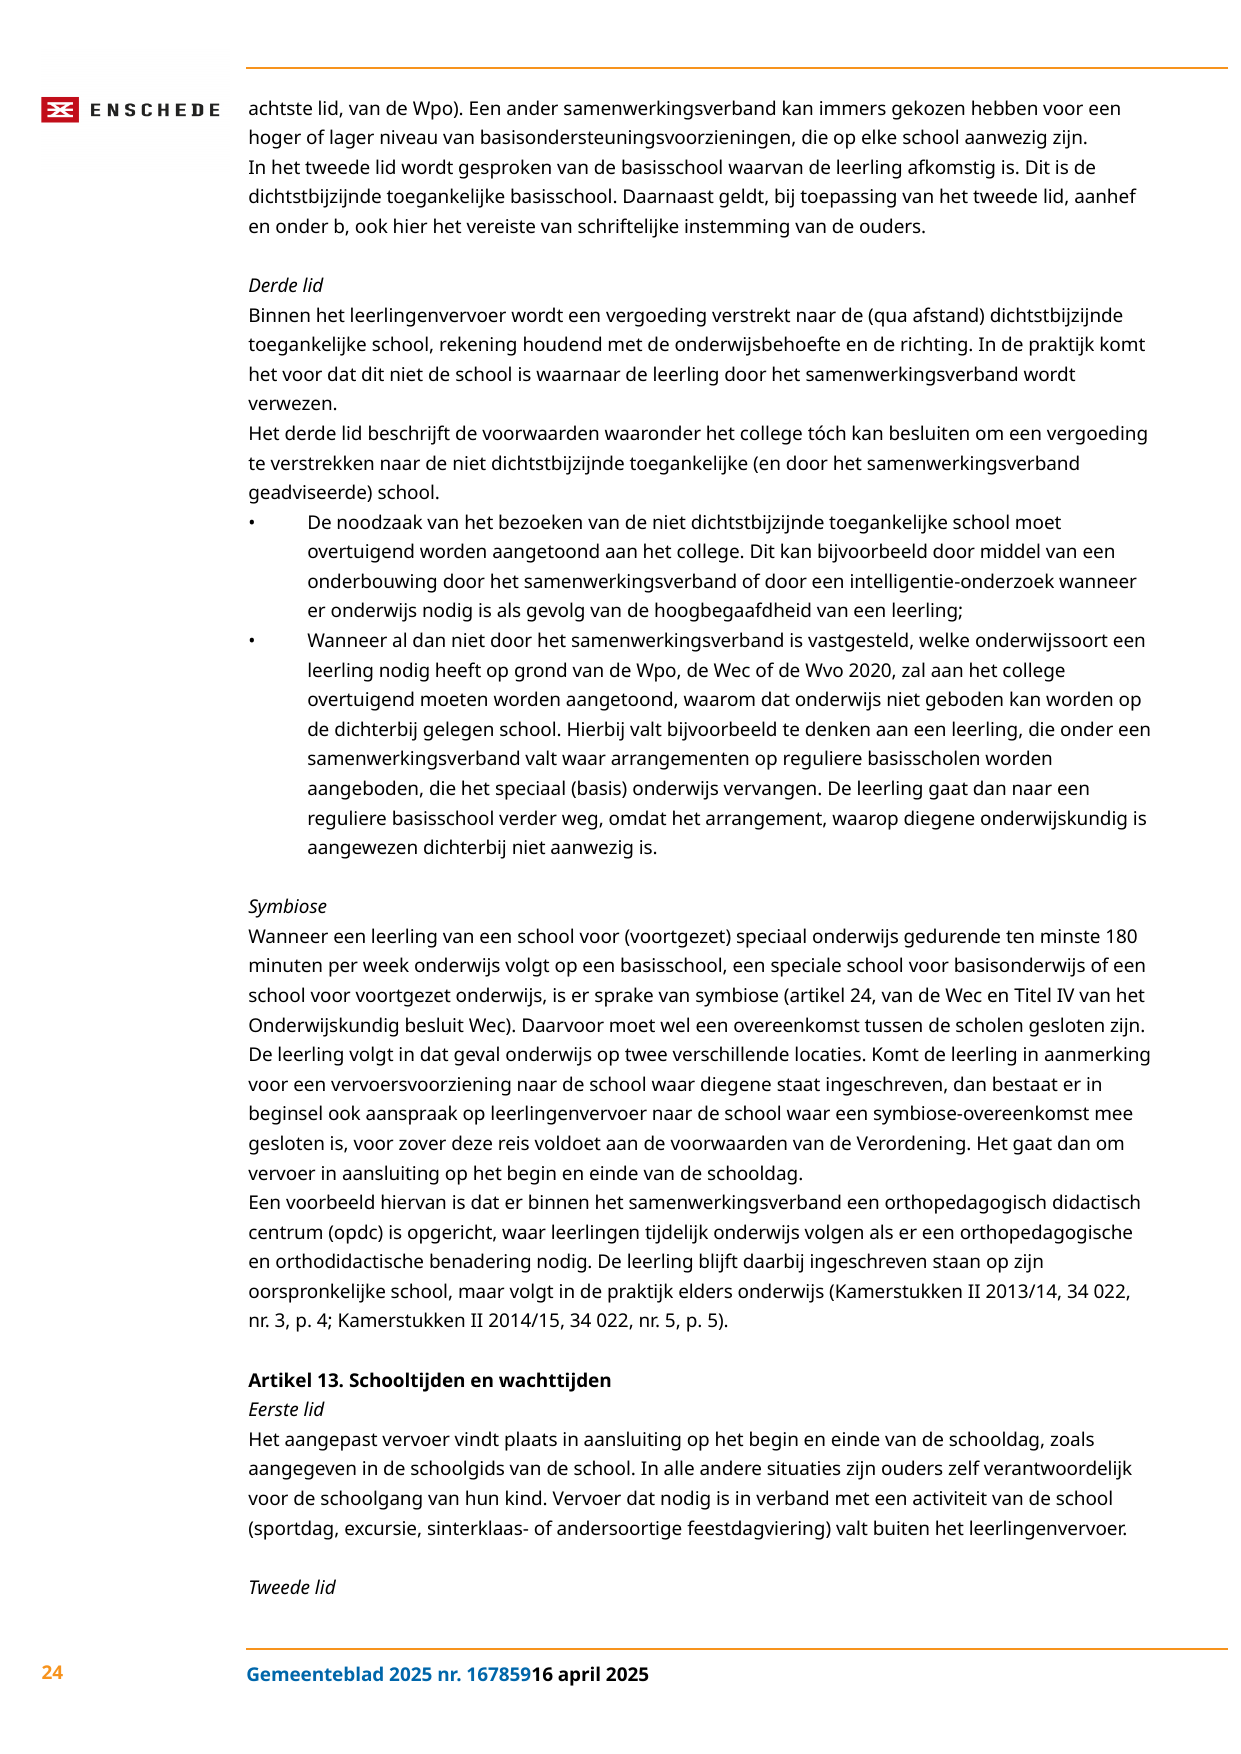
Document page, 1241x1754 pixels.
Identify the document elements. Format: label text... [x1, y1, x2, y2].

list De noodzaak van het bezoeken van de niet dichtstbijzijnde toegankelijke school moet overtuigend worden aangetoond aan het college. Dit kan bijvoorbeeld door middel van een onderbouwing door het samenwerkingsverband of door een intelligentie-onderzoek wanneer er onderwijs nodig is als gevolg van de hoogbegaafdheid van een leerling; [248, 509, 1152, 623]
picture [41, 47, 231, 172]
text Het derde lid beschrijft de voorwaarden waaronder het college tóch kan besluiten om een vergoeding te verstrekken naar de niet dichtstbijzijnde toegankelijke (en door het samenwerkingsverband geadviseerde) school. [248, 420, 1152, 505]
list Wanneer al dan niet door het samenwerkingsverband is vastgesteld, welke onderwijssoort een leerling nodig heeft op grond van de Wpo, de Wec of de Wvo 2020, zal aan het college overtuigend moeten worden aangetoond, waarom dat onderwijs niet geboden kan worden op de dichterbij gelegen school. Hierbij valt bijvoorbeeld te denken aan een leerling, die onder een samenwerkingsverband valt waar arrangementen op reguliere basisscholen worden aangeboden, die het speciaal (basis) onderwijs vervangen. De leerling gaat dan naar een reguliere basisschool verder weg, omdat het arrangement, waarop diegene onderwijskundig is aangewezen dichterbij niet aanwezig is. [248, 627, 1152, 860]
text Binnen het leerlingenvervoer wordt een vergoeding verstrekt naar de (qua afstand) dichtstbijzijnde toegankelijke school, rekening houdend met de onderwijsbehoefte en de richting. In de praktijk komt het voor dat dit niet de school is waarnaar de leerling door het samenwerkingsverband wordt verwezen. [248, 302, 1152, 416]
text achtste lid, van de Wpo). Een ander samenwerkingsverband kan immers gekozen hebben voor een hoger of lager niveau van basisondersteuningsvoorzieningen, die op elke school aanwezig zijn. [248, 95, 1152, 150]
text Derde lid [248, 272, 1152, 298]
text Eerste lid [248, 1396, 1152, 1422]
text Artikel 13. Schooltijden en wachttijden [248, 1367, 1152, 1393]
text Tweede lid [248, 1574, 1152, 1600]
text Wanneer een leerling van een school voor (voortgezet) speciaal onderwijs gedurende ten minste 180 minuten per week onderwijs volgt op een basisschool, een speciale school voor basisonderwijs of een school voor voortgezet onderwijs, is er sprake van symbiose (artikel 24, van de Wec en Titel IV van het Onderwijskundig besluit Wec). Daarvoor moet wel een overeenkomst tussen de scholen gesloten zijn. De leerling volgt in dat geval onderwijs op twee verschillende locaties. Komt de leerling in aanmerking voor een vervoersvoorziening naar de school waar diegene staat ingeschreven, dan bestaat er in beginsel ook aanspraak op leerlingenvervoer naar de school waar een symbiose-overeenkomst mee gesloten is, voor zover deze reis voldoet aan de voorwaarden van de Verordening. Het gaat dan om vervoer in aansluiting op het begin en einde van de schooldag. [248, 923, 1152, 1186]
text Symbiose [248, 893, 1152, 919]
text Een voorbeeld hiervan is dat er binnen het samenwerkingsverband een orthopedagogisch didactisch centrum (opdc) is opgericht, waar leerlingen tijdelijk onderwijs volgen als er een orthopedagogische en orthodidactische benadering nodig. De leerling blijft daarbij ingeschreven staan op zijn oorspronkelijke school, maar volgt in de praktijk elders onderwijs (Kamerstukken II 2013/14, 34 022, nr. 3, p. 4; Kamerstukken II 2014/15, 34 022, nr. 5, p. 5). [248, 1189, 1152, 1333]
text Het aangepast vervoer vindt plaats in aansluiting op het begin en einde van de schooldag, zoals aangegeven in de schoolgids van de school. In alle andere situaties zijn ouders zelf verantwoordelijk voor de schoolgang van hun kind. Vervoer dat nodig is in verband met een activiteit van de school (sportdag, excursie, sinterklaas- of andersoortige feestdagviering) valt buiten het leerlingenvervoer. [248, 1426, 1152, 1541]
text In het tweede lid wordt gesproken van de basisschool waarvan de leerling afkomstig is. Dit is de dichtstbijzijnde toegankelijke basisschool. Daarnaast geldt, bij toepassing van het tweede lid, aanhef en onder b, ook hier het vereiste van schriftelijke instemming van de ouders. [248, 154, 1152, 239]
